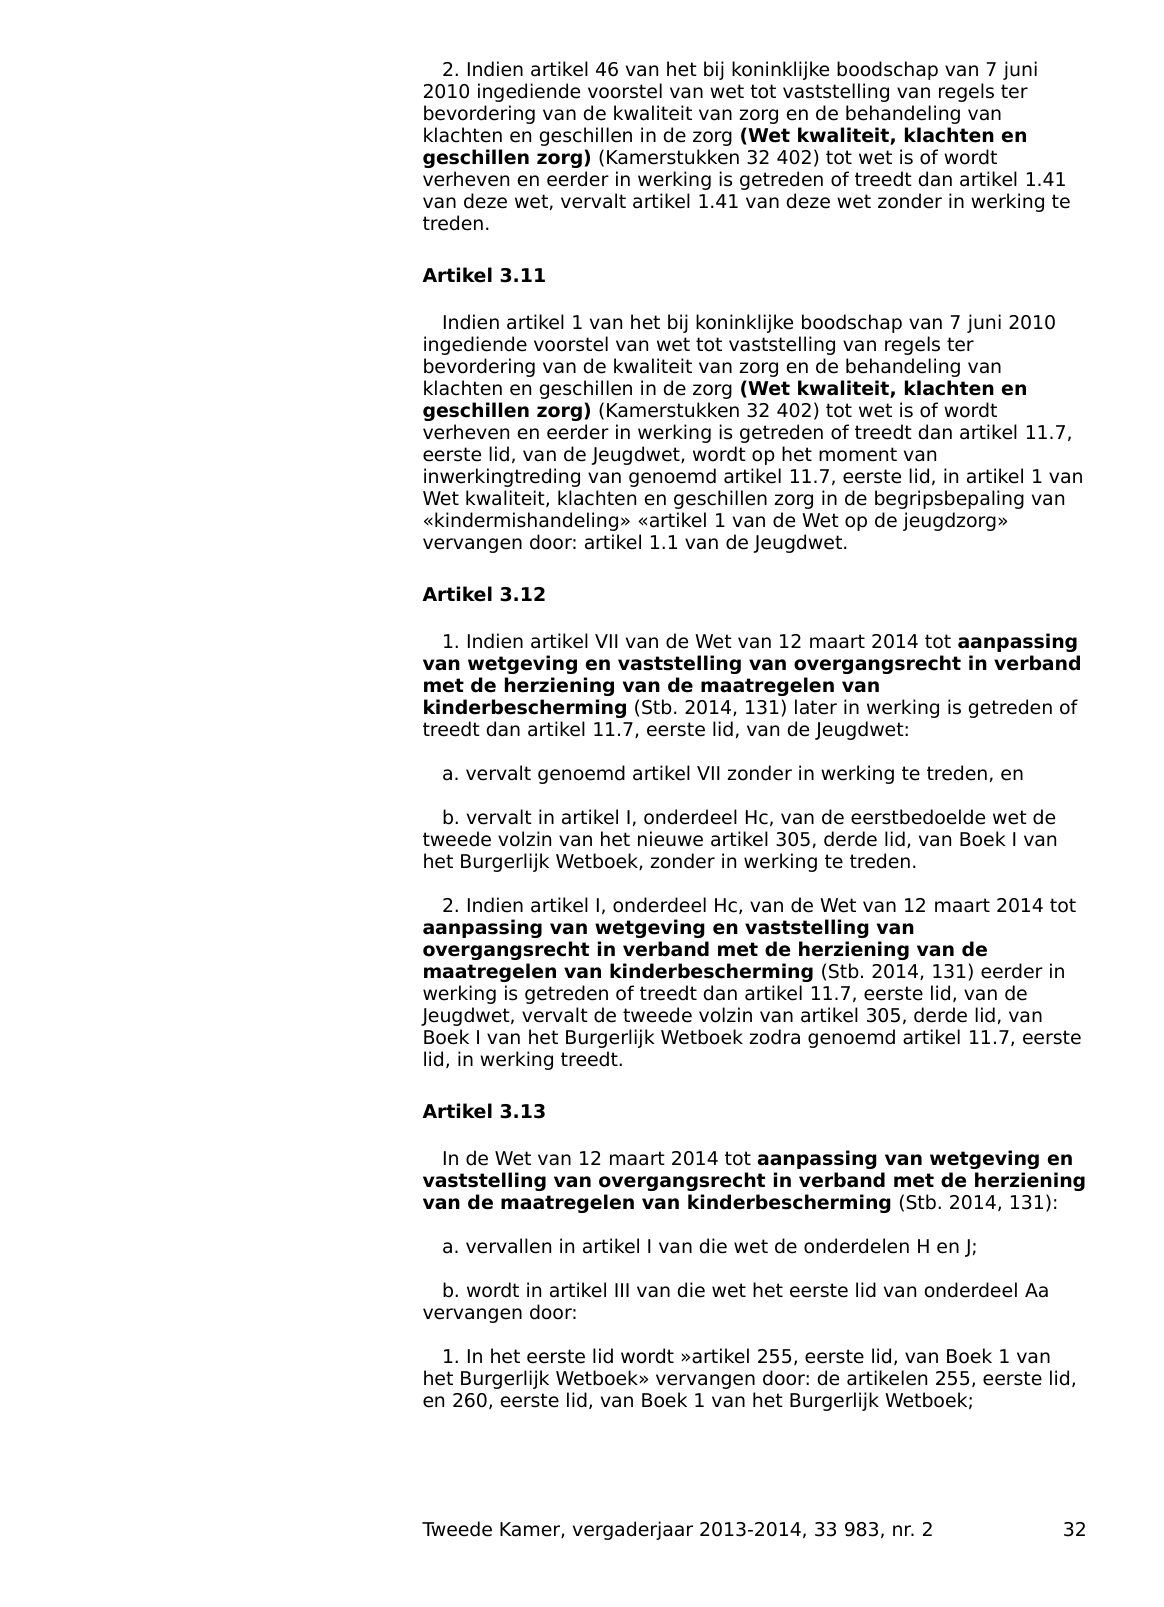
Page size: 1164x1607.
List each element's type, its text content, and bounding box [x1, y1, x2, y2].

text 2. Indien artikel 46 van het bij koninklijke boodschap van 7 juni 2010 ingediende voorstel van wet tot vaststelling van regels ter bevordering van de kwaliteit van zorg en de behandeling van klachten en geschillen in de zorg (Wet kwaliteit, klachten en geschillen zorg) (Kamerstukken 32 402) tot wet is of wordt verheven en eerder in werking is getreden of treedt dan artikel 1.41 van deze wet, vervalt artikel 1.41 van deze wet zonder in werking te treden. [422, 59, 1087, 235]
text In de Wet van 12 maart 2014 tot aanpassing van wetgeving en vaststelling van overgangsrecht in verband met de herziening van de maatregelen van kinderbescherming (Stb. 2014, 131): [422, 1148, 1087, 1214]
text a. vervalt genoemd artikel VII zonder in werking te treden, en [422, 763, 1087, 785]
text 2. Indien artikel I, onderdeel Hc, van de Wet van 12 maart 2014 tot aanpassing van wetgeving en vaststelling van overgangsrecht in verband met de herziening van de maatregelen van kinderbescherming (Stb. 2014, 131) eerder in werking is getreden of treedt dan artikel 11.7, eerste lid, van de Jeugdwet, vervalt de tweede volzin van artikel 305, derde lid, van Boek I van het Burgerlijk Wetboek zodra genoemd artikel 11.7, eerste lid, in werking treedt. [422, 895, 1087, 1071]
text a. vervallen in artikel I van die wet de onderdelen H en J; [422, 1236, 1087, 1258]
text 1. Indien artikel VII van de Wet van 12 maart 2014 tot aanpassing van wetgeving en vaststelling van overgangsrecht in verband met de herziening van de maatregelen van kinderbescherming (Stb. 2014, 131) later in werking is getreden of treedt dan artikel 11.7, eerste lid, van de Jeugdwet: [422, 631, 1087, 741]
text 1. In het eerste lid wordt »artikel 255, eerste lid, van Boek 1 van het Burgerlijk Wetboek» vervangen door: de artikelen 255, eerste lid, en 260, eerste lid, van Boek 1 van het Burgerlijk Wetboek; [422, 1346, 1087, 1412]
subtitle Artikel 3.11 [422, 265, 1087, 287]
text Indien artikel 1 van het bij koninklijke boodschap van 7 juni 2010 ingediende voorstel van wet tot vaststelling van regels ter bevordering van de kwaliteit van zorg en de behandeling van klachten en geschillen in de zorg (Wet kwaliteit, klachten en geschillen zorg) (Kamerstukken 32 402) tot wet is of wordt verheven en eerder in werking is getreden of treedt dan artikel 11.7, eerste lid, van de Jeugdwet, wordt op het moment van inwerkingtreding van genoemd artikel 11.7, eerste lid, in artikel 1 van Wet kwaliteit, klachten en geschillen zorg in de begripsbepaling van «kindermishandeling» «artikel 1 van de Wet op de jeugdzorg» vervangen door: artikel 1.1 van de Jeugdwet. [422, 312, 1087, 554]
text b. wordt in artikel III van die wet het eerste lid van onderdeel Aa vervangen door: [422, 1280, 1087, 1324]
text b. vervalt in artikel I, onderdeel Hc, van de eerstbedoelde wet de tweede volzin van het nieuwe artikel 305, derde lid, van Boek I van het Burgerlijk Wetboek, zonder in werking te treden. [422, 807, 1087, 873]
subtitle Artikel 3.13 [422, 1101, 1087, 1123]
subtitle Artikel 3.12 [422, 584, 1087, 606]
